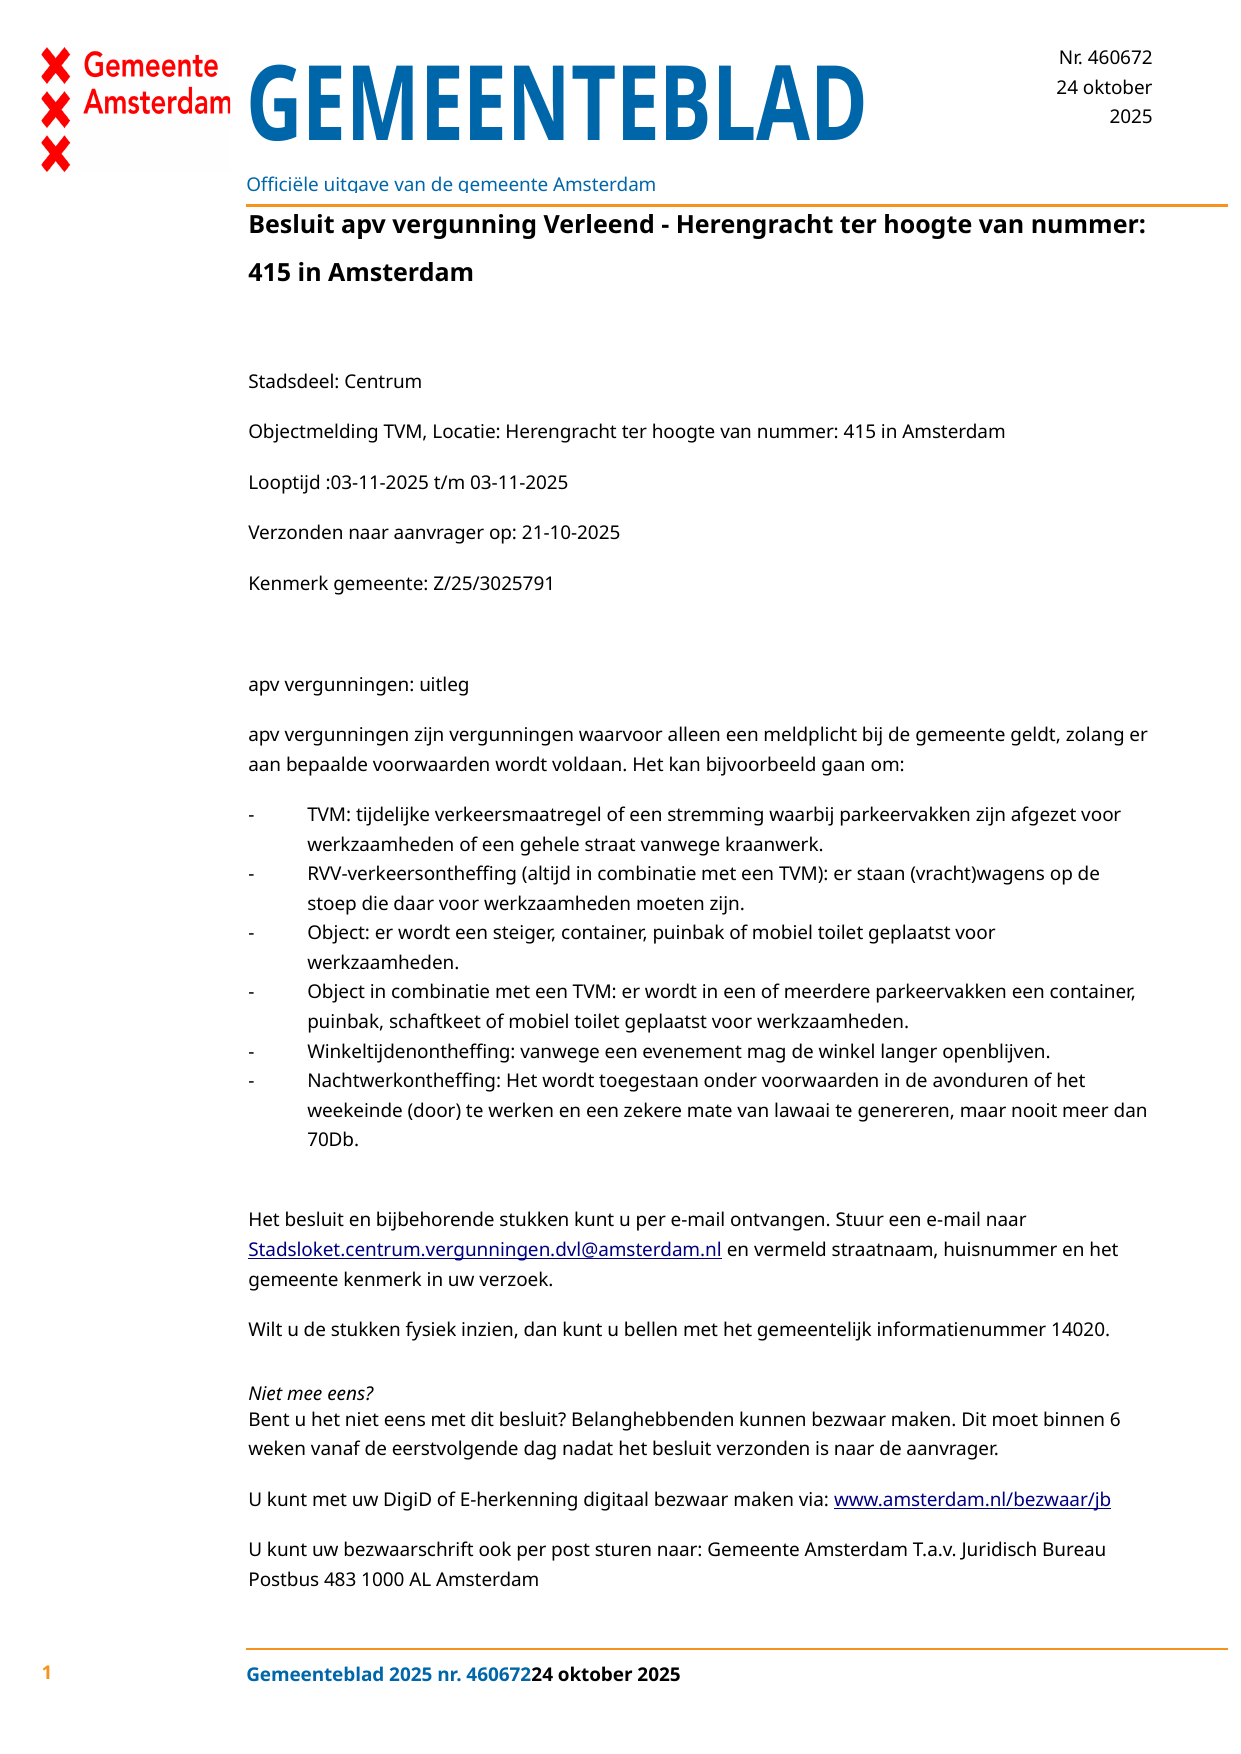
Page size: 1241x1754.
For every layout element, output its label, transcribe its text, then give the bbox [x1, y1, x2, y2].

text Objectmelding TVM, Locatie: Herengracht ter hoogte van nummer: 415 in Amsterdam [248, 419, 1152, 444]
text Looptijd :03-11-2025 t/m 03-11-2025 [248, 469, 1152, 495]
list Winkeltijdenontheffing: vanwege een evenement mag de winkel langer openblijven. [248, 1038, 1152, 1064]
text U kunt uw bezwaarschrift ook per post sturen naar: Gemeente Amsterdam T.a.v. Juridisch Bureau Postbus 483 1000 AL Amsterdam [248, 1536, 1152, 1592]
list RVV-verkeersontheffing (altijd in combinatie met een TVM): er staan (vracht)wagens op de stoep die daar voor werkzaamheden moeten zijn. [248, 860, 1152, 916]
picture [41, 47, 231, 172]
text Wilt u de stukken fysiek inzien, dan kunt u bellen met het gemeentelijk informatienummer 14020. [248, 1316, 1152, 1342]
text U kunt met uw DigiD of E-herkenning digitaal bezwaar maken via: www.amsterdam.nl/bezwaar/jb [248, 1486, 1152, 1512]
text Het besluit en bijbehorende stukken kunt u per e-mail ontvangen. Stuur een e-mail naar Stadsloket.centrum.vergunningen.dvl@amsterdam.nl en vermeld straatnaam, huisnummer en het gemeente kenmerk in uw verzoek. [248, 1207, 1152, 1292]
text Besluit apv vergunning Verleend - Herengracht ter hoogte van nummer: 415 in Amsterdam [248, 207, 1152, 288]
list TVM: tijdelijke verkeersmaatregel of een stremming waarbij parkeervakken zijn afgezet voor werkzaamheden of een gehele straat vanwege kraanwerk. [248, 801, 1152, 857]
text Verzonden naar aanvrager op: 21-10-2025 [248, 519, 1152, 545]
list Object in combinatie met een TVM: er wordt in een of meerdere parkeervakken een container, puinbak, schaftkeet of mobiel toilet geplaatst voor werkzaamheden. [248, 979, 1152, 1034]
text Kenmerk gemeente: Z/25/3025791 [248, 570, 1152, 596]
list Object: er wordt een steiger, container, puinbak of mobiel toilet geplaatst voor werkzaamheden. [248, 919, 1152, 975]
text apv vergunningen: uitleg [248, 671, 1152, 697]
text Niet mee eens? [248, 1380, 1152, 1406]
text Stadsdeel: Centrum [248, 368, 1152, 394]
text apv vergunningen zijn vergunningen waarvoor alleen een meldplicht bij de gemeente geldt, zolang er aan bepaalde voorwaarden wordt voldaan. Het kan bijvoorbeeld gaan om: [248, 721, 1152, 777]
text Bent u het niet eens met dit besluit? Belanghebbenden kunnen bezwaar maken. Dit moet binnen 6 weken vanaf de eerstvolgende dag nadat het besluit verzonden is naar de aanvrager. [248, 1406, 1152, 1461]
list Nachtwerkontheffing: Het wordt toegestaan onder voorwaarden in de avonduren of het weekeinde (door) te werken en een zekere mate van lawaai te genereren, maar nooit meer dan 70Db. [248, 1067, 1152, 1152]
